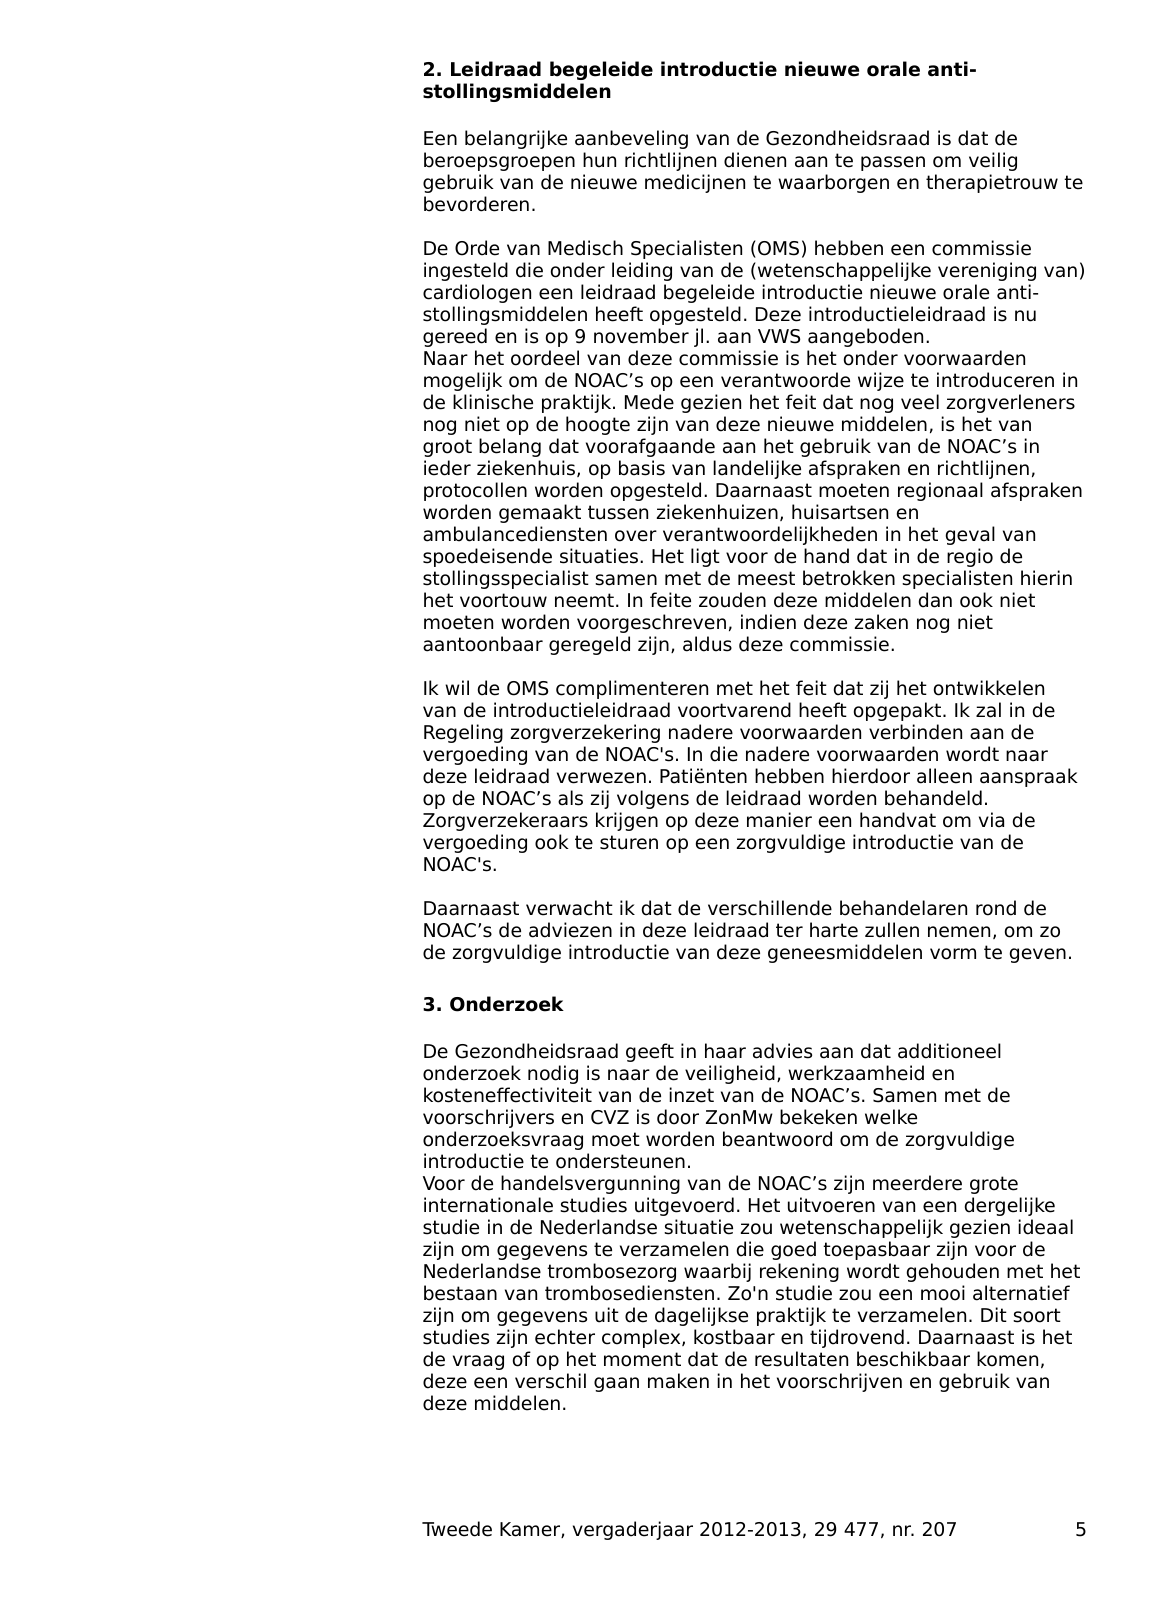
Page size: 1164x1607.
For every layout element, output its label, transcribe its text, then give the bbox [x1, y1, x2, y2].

text Daarnaast verwacht ik dat de verschillende behandelaren rond de NOAC’s de adviezen in deze leidraad ter harte zullen nemen, om zo de zorgvuldige introductie van deze geneesmiddelen vorm te geven. [422, 898, 1087, 964]
text Een belangrijke aanbeveling van de Gezondheidsraad is dat de beroepsgroepen hun richtlijnen dienen aan te passen om veilig gebruik van de nieuwe medicijnen te waarborgen en therapietrouw te bevorderen. [422, 128, 1087, 216]
text Voor de handelsvergunning van de NOAC’s zijn meerdere grote internationale studies uitgevoerd. Het uitvoeren van een dergelijke studie in de Nederlandse situatie zou wetenschappelijk gezien ideaal zijn om gegevens te verzamelen die goed toepasbaar zijn voor de Nederlandse trombosezorg waarbij rekening wordt gehouden met het bestaan van trombosediensten. Zo'n studie zou een mooi alternatief zijn om gegevens uit de dagelijkse praktijk te verzamelen. Dit soort studies zijn echter complex, kostbaar en tijdrovend. Daarnaast is het de vraag of op het moment dat de resultaten beschikbaar komen, deze een verschil gaan maken in het voorschrijven en gebruik van deze middelen. [422, 1173, 1087, 1414]
text Naar het oordeel van deze commissie is het onder voorwaarden mogelijk om de NOAC’s op een verantwoorde wijze te introduceren in de klinische praktijk. Mede gezien het feit dat nog veel zorgverleners nog niet op de hoogte zijn van deze nieuwe middelen, is het van groot belang dat voorafgaande aan het gebruik van de NOAC’s in ieder ziekenhuis, op basis van landelijke afspraken en richtlijnen, protocollen worden opgesteld. Daarnaast moeten regionaal afspraken worden gemaakt tussen ziekenhuizen, huisartsen en ambulancediensten over verantwoordelijkheden in het geval van spoedeisende situaties. Het ligt voor de hand dat in de regio de stollingsspecialist samen met de meest betrokken specialisten hierin het voortouw neemt. In feite zouden deze middelen dan ook niet moeten worden voorgeschreven, indien deze zaken nog niet aantoonbaar geregeld zijn, aldus deze commissie. [422, 348, 1087, 656]
subtitle 3. Onderzoek [422, 994, 1087, 1016]
text De Gezondheidsraad geeft in haar advies aan dat additioneel onderzoek nodig is naar de veiligheid, werkzaamheid en kosteneffectiviteit van de inzet van de NOAC’s. Samen met de voorschrijvers en CVZ is door ZonMw bekeken welke onderzoeksvraag moet worden beantwoord om de zorgvuldige introductie te ondersteunen. [422, 1041, 1087, 1173]
subtitle 2. Leidraad begeleide introductie nieuwe orale anti-stollingsmiddelen [422, 59, 1087, 103]
text Ik wil de OMS complimenteren met het feit dat zij het ontwikkelen van de introductieleidraad voortvarend heeft opgepakt. Ik zal in de Regeling zorgverzekering nadere voorwaarden verbinden aan de vergoeding van de NOAC's. In die nadere voorwaarden wordt naar deze leidraad verwezen. Patiënten hebben hierdoor alleen aanspraak op de NOAC’s als zij volgens de leidraad worden behandeld. Zorgverzekeraars krijgen op deze manier een handvat om via de vergoeding ook te sturen op een zorgvuldige introductie van de NOAC's. [422, 678, 1087, 876]
text De Orde van Medisch Specialisten (OMS) hebben een commissie ingesteld die onder leiding van de (wetenschappelijke vereniging van) cardiologen een leidraad begeleide introductie nieuwe orale anti-stollingsmiddelen heeft opgesteld. Deze introductieleidraad is nu gereed en is op 9 november jl. aan VWS aangeboden. [422, 238, 1087, 348]
